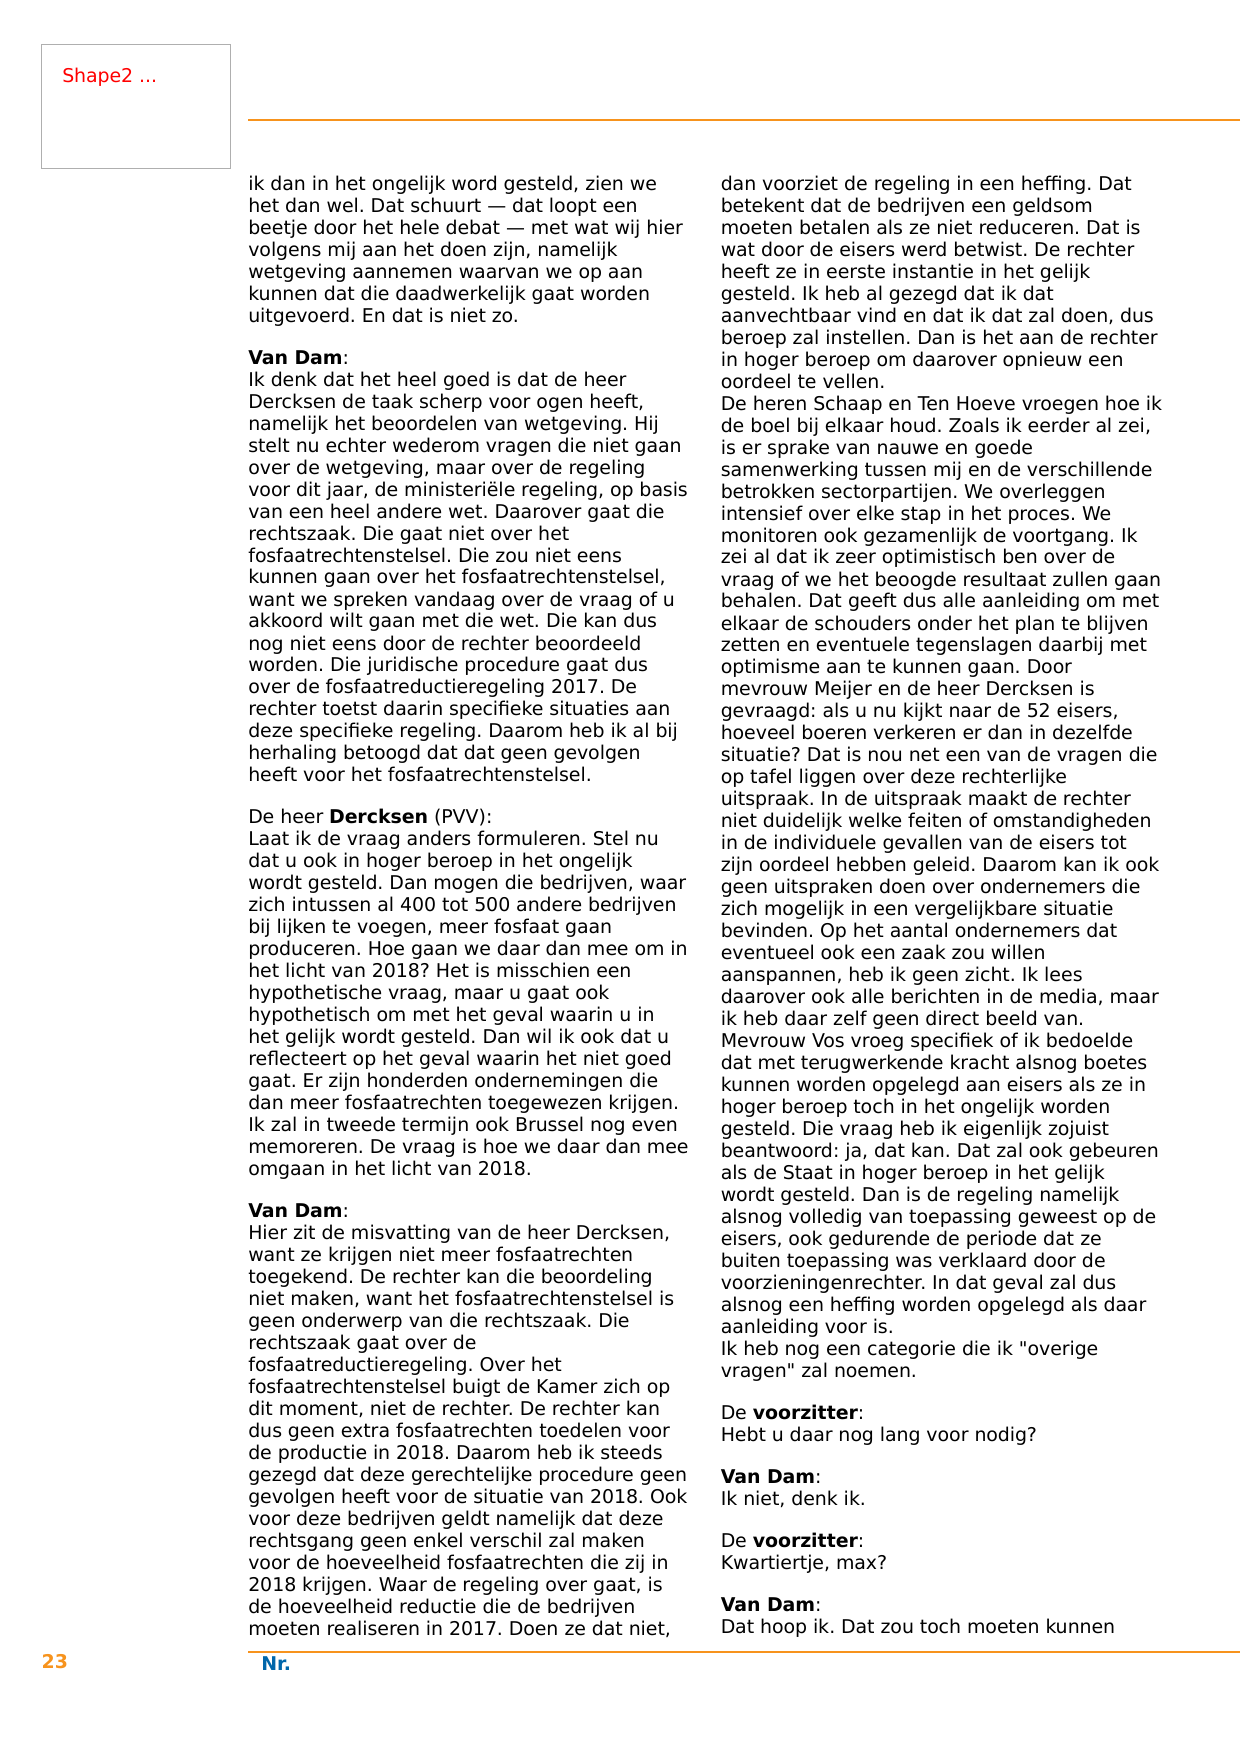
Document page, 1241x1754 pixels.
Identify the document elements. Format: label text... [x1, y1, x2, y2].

text dan voorziet de regeling in een heffing. Dat betekent dat de bedrijven een geldsom moeten betalen als ze niet reduceren. Dat is wat door de eisers werd betwist. De rechter heeft ze in eerste instantie in het gelijk gesteld. Ik heb al gezegd dat ik dat aanvechtbaar vind en dat ik dat zal doen, dus beroep zal instellen. Dan is het aan de rechter in hoger beroep om daarover opnieuw een oordeel te vellen. [721, 173, 1163, 393]
text De heer Dercksen (PVV): [248, 806, 691, 828]
text De voorzitter: [721, 1529, 1163, 1552]
text Kwartiertje, max? [721, 1552, 1163, 1573]
text Laat ik de vraag anders formuleren. Stel nu dat u ook in hoger beroep in het ongelijk wordt gesteld. Dan mogen die bedrijven, waar zich intussen al 400 tot 500 andere bedrijven bij lijken te voegen, meer fosfaat gaan produceren. Hoe gaan we daar dan mee om in het licht van 2018? Het is misschien een hypothetische vraag, maar u gaat ook hypothetisch om met het geval waarin u in het gelijk wordt gesteld. Dan wil ik ook dat u reflecteert op het geval waarin het niet goed gaat. Er zijn honderden ondernemingen die dan meer fosfaatrechten toegewezen krijgen. Ik zal in tweede termijn ook Brussel nog even memoreren. De vraag is hoe we daar dan mee omgaan in het licht van 2018. [248, 828, 691, 1180]
text Mevrouw Vos vroeg specifiek of ik bedoelde dat met terugwerkende kracht alsnog boetes kunnen worden opgelegd aan eisers als ze in hoger beroep toch in het ongelijk worden gesteld. Die vraag heb ik eigenlijk zojuist beantwoord: ja, dat kan. Dat zal ook gebeuren als de Staat in hoger beroep in het gelijk wordt gesteld. Dan is de regeling namelijk alsnog volledig van toepassing geweest op de eisers, ook gedurende de periode dat ze buiten toepassing was verklaard door de voorzieningenrechter. In dat geval zal dus alsnog een heffing worden opgelegd als daar aanleiding voor is. [721, 1030, 1163, 1338]
text Ik heb nog een categorie die ik "overige vragen" zal noemen. [721, 1338, 1163, 1382]
text Dat hoop ik. Dat zou toch moeten kunnen [721, 1616, 1163, 1637]
text De voorzitter: [721, 1402, 1163, 1424]
text Van Dam: [248, 1200, 691, 1222]
text Van Dam: [721, 1466, 1163, 1488]
text Van Dam: [721, 1593, 1163, 1616]
text De heren Schaap en Ten Hoeve vroegen hoe ik de boel bij elkaar houd. Zoals ik eerder al zei, is er sprake van nauwe en goede samenwerking tussen mij en de verschillende betrokken sectorpartijen. We overleggen intensief over elke stap in het proces. We monitoren ook gezamenlijk de voortgang. Ik zei al dat ik zeer optimistisch ben over de vraag of we het beoogde resultaat zullen gaan behalen. Dat geeft dus alle aanleiding om met elkaar de schouders onder het plan te blijven zetten en eventuele tegenslagen daarbij met optimisme aan te kunnen gaan. Door mevrouw Meijer en de heer Dercksen is gevraagd: als u nu kijkt naar de 52 eisers, hoeveel boeren verkeren er dan in dezelfde situatie? Dat is nou net een van de vragen die op tafel liggen over deze rechterlijke uitspraak. In de uitspraak maakt de rechter niet duidelijk welke feiten of omstandigheden in de individuele gevallen van de eisers tot zijn oordeel hebben geleid. Daarom kan ik ook geen uitspraken doen over ondernemers die zich mogelijk in een vergelijkbare situatie bevinden. Op het aantal ondernemers dat eventueel ook een zaak zou willen aanspannen, heb ik geen zicht. Ik lees daarover ook alle berichten in de media, maar ik heb daar zelf geen direct beeld van. [721, 393, 1163, 1030]
text Ik niet, denk ik. [721, 1488, 1163, 1509]
text Hebt u daar nog lang voor nodig? [721, 1424, 1163, 1446]
text Van Dam: [248, 347, 691, 369]
text Ik denk dat het heel goed is dat de heer Dercksen de taak scherp voor ogen heeft, namelijk het beoordelen van wetgeving. Hij stelt nu echter wederom vragen die niet gaan over de wetgeving, maar over de regeling voor dit jaar, de ministeriële regeling, op basis van een heel andere wet. Daarover gaat die rechtszaak. Die gaat niet over het fosfaatrechtenstelsel. Die zou niet eens kunnen gaan over het fosfaatrechtenstelsel, want we spreken vandaag over de vraag of u akkoord wilt gaan met die wet. Die kan dus nog niet eens door de rechter beoordeeld worden. Die juridische procedure gaat dus over de fosfaatreductieregeling 2017. De rechter toetst daarin specifieke situaties aan deze specifieke regeling. Daarom heb ik al bij herhaling betoogd dat dat geen gevolgen heeft voor het fosfaatrechtenstelsel. [248, 369, 691, 786]
text Hier zit de misvatting van de heer Dercksen, want ze krijgen niet meer fosfaatrechten toegekend. De rechter kan die beoordeling niet maken, want het fosfaatrechtenstelsel is geen onderwerp van die rechtszaak. Die rechtszaak gaat over de fosfaatreductieregeling. Over het fosfaatrechtenstelsel buigt de Kamer zich op dit moment, niet de rechter. De rechter kan dus geen extra fosfaatrechten toedelen voor de productie in 2018. Daarom heb ik steeds gezegd dat deze gerechtelijke procedure geen gevolgen heeft voor de situatie van 2018. Ook voor deze bedrijven geldt namelijk dat deze rechtsgang geen enkel verschil zal maken voor de hoeveelheid fosfaatrechten die zij in 2018 krijgen. Waar de regeling over gaat, is de hoeveelheid reductie die de bedrijven moeten realiseren in 2017. Doen ze dat niet, [248, 1222, 691, 1639]
text ik dan in het ongelijk word gesteld, zien we het dan wel. Dat schuurt — dat loopt een beetje door het hele debat — met wat wij hier volgens mij aan het doen zijn, namelijk wetgeving aannemen waarvan we op aan kunnen dat die daadwerkelijk gaat worden uitgevoerd. En dat is niet zo. [248, 173, 691, 327]
